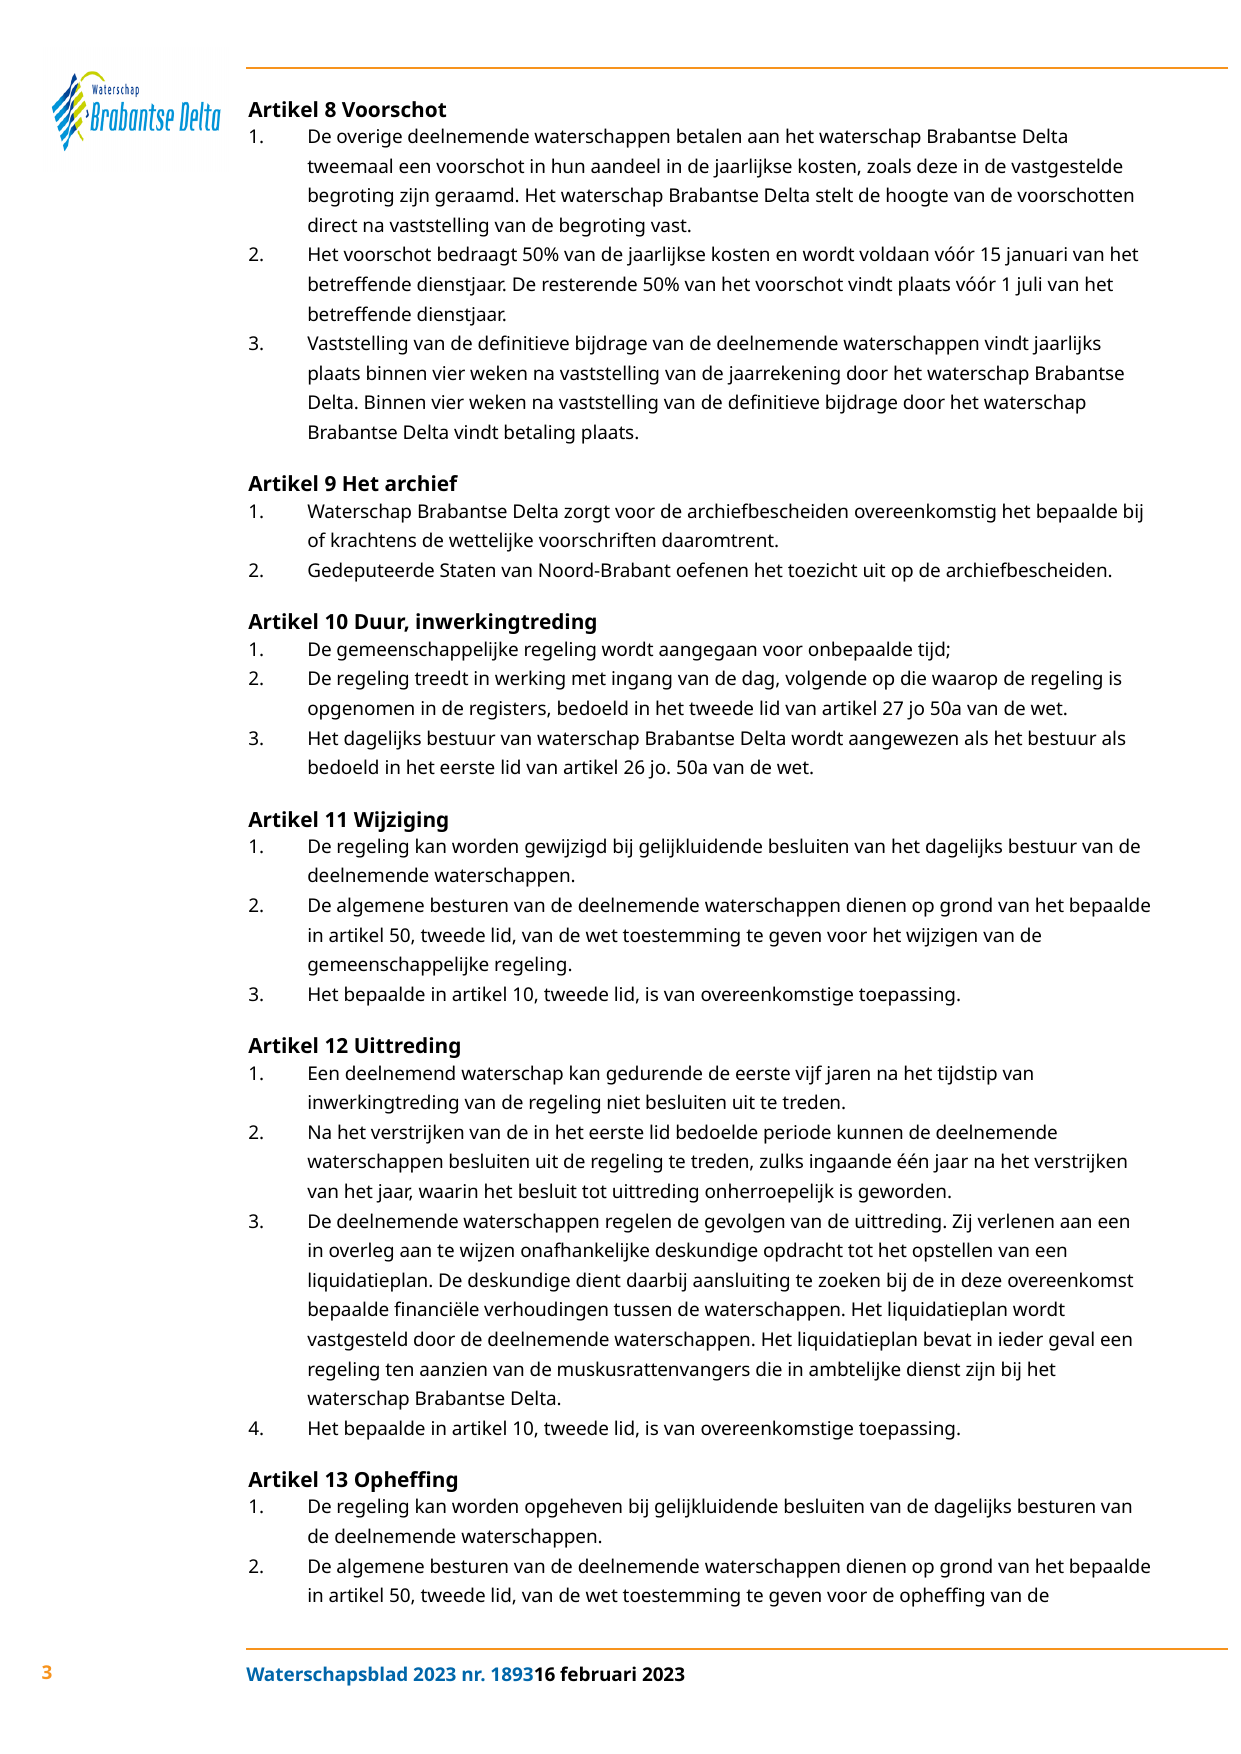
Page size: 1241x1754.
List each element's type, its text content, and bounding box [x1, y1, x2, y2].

list Het bepaalde in artikel 10, tweede lid, is van overeenkomstige toepassing. [248, 981, 1152, 1007]
list Het dagelijks bestuur van waterschap Brabantse Delta wordt aangewezen als het bestuur als bedoeld in het eerste lid van artikel 26 jo. 50a van de wet. [248, 725, 1152, 780]
list Na het verstrijken van de in het eerste lid bedoelde periode kunnen de deelnemende waterschappen besluiten uit de regeling te treden, zulks ingaande één jaar na het verstrijken van het jaar, waarin het besluit tot uittreding onherroepelijk is geworden. [248, 1119, 1152, 1204]
list De overige deelnemende waterschappen betalen aan het waterschap Brabantse Delta tweemaal een voorschot in hun aandeel in de jaarlijkse kosten, zoals deze in de vastgestelde begroting zijn geraamd. Het waterschap Brabantse Delta stelt de hoogte van de voorschotten direct na vaststelling van de begroting vast. [248, 123, 1152, 238]
list Gedeputeerde Staten van Noord-Brabant oefenen het toezicht uit op de archiefbescheiden. [248, 557, 1152, 583]
list Vaststelling van de definitieve bijdrage van de deelnemende waterschappen vindt jaarlijks plaats binnen vier weken na vaststelling van de jaarrekening door het waterschap Brabantse Delta. Binnen vier weken na vaststelling van de definitieve bijdrage door het waterschap Brabantse Delta vindt betaling plaats. [248, 330, 1152, 445]
list Het voorschot bedraagt 50% van de jaarlijkse kosten en wordt voldaan vóór 15 januari van het betreffende dienstjaar. De resterende 50% van het voorschot vindt plaats vóór 1 juli van het betreffende dienstjaar. [248, 242, 1152, 326]
list De regeling kan worden gewijzigd bij gelijkluidende besluiten van het dagelijks bestuur van de deelnemende waterschappen. [248, 833, 1152, 888]
text Artikel 11 Wijziging [248, 805, 1152, 833]
text Artikel 10 Duur, inwerkingtreding [248, 607, 1152, 636]
list Een deelnemend waterschap kan gedurende de eerste vijf jaren na het tijdstip van inwerkingtreding van de regeling niet besluiten uit te treden. [248, 1060, 1152, 1115]
list De algemene besturen van de deelnemende waterschappen dienen op grond van het bepaalde in artikel 50, tweede lid, van de wet toestemming te geven voor het wijzigen van de gemeenschappelijke regeling. [248, 892, 1152, 977]
text Artikel 12 Uittreding [248, 1031, 1152, 1060]
list Waterschap Brabantse Delta zorgt voor de archiefbescheiden overeenkomstig het bepaalde bij of krachtens de wettelijke voorschriften daaromtrent. [248, 498, 1152, 553]
picture [41, 47, 231, 172]
text Artikel 13 Opheffing [248, 1465, 1152, 1494]
text Artikel 9 Het archief [248, 469, 1152, 498]
list De deelnemende waterschappen regelen de gevolgen van de uittreding. Zij verlenen aan een in overleg aan te wijzen onafhankelijke deskundige opdracht tot het opstellen van een liquidatieplan. De deskundige dient daarbij aansluiting te zoeken bij de in deze overeenkomst bepaalde financiële verhoudingen tussen de waterschappen. Het liquidatieplan wordt vastgesteld door de deelnemende waterschappen. Het liquidatieplan bevat in ieder geval een regeling ten aanzien van de muskusrattenvangers die in ambtelijke dienst zijn bij het waterschap Brabantse Delta. [248, 1208, 1152, 1411]
list De algemene besturen van de deelnemende waterschappen dienen op grond van het bepaalde in artikel 50, tweede lid, van de wet toestemming te geven voor de opheffing van de [248, 1553, 1152, 1608]
list Het bepaalde in artikel 10, tweede lid, is van overeenkomstige toepassing. [248, 1415, 1152, 1441]
text Artikel 8 Voorschot [248, 95, 1152, 123]
list De regeling treedt in werking met ingang van de dag, volgende op die waarop de regeling is opgenomen in de registers, bedoeld in het tweede lid van artikel 27 jo 50a van de wet. [248, 666, 1152, 721]
list De regeling kan worden opgeheven bij gelijkluidende besluiten van de dagelijks besturen van de deelnemende waterschappen. [248, 1494, 1152, 1549]
list De gemeenschappelijke regeling wordt aangegaan voor onbepaalde tijd; [248, 636, 1152, 662]
